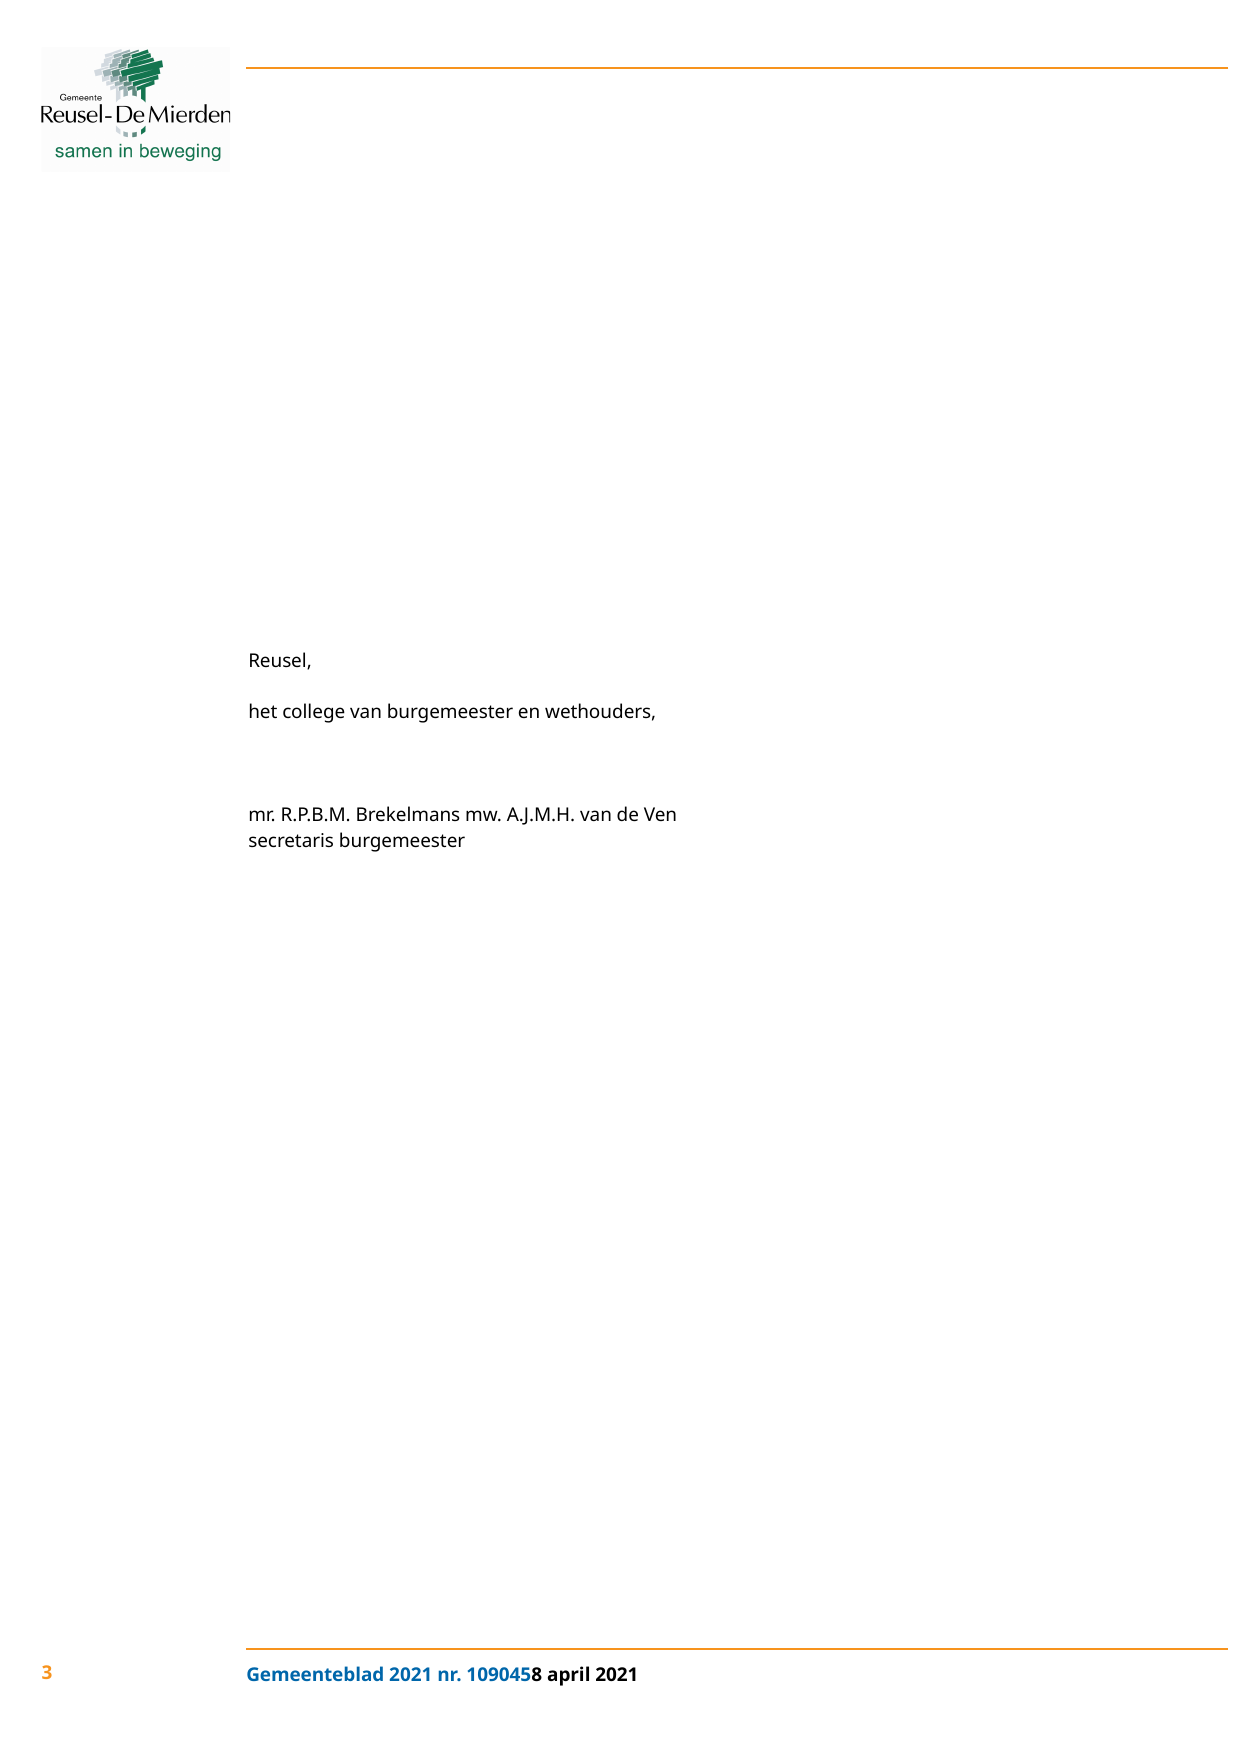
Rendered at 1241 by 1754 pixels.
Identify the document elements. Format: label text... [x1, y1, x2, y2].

text mr. R.P.B.M. Brekelmans mw. A.J.M.H. van de Ven [248, 801, 1152, 827]
text secretaris burgemeester [248, 827, 1152, 853]
text het college van burgemeester en wethouders, [248, 698, 1152, 724]
text Reusel, [248, 647, 1152, 672]
picture [41, 47, 231, 172]
